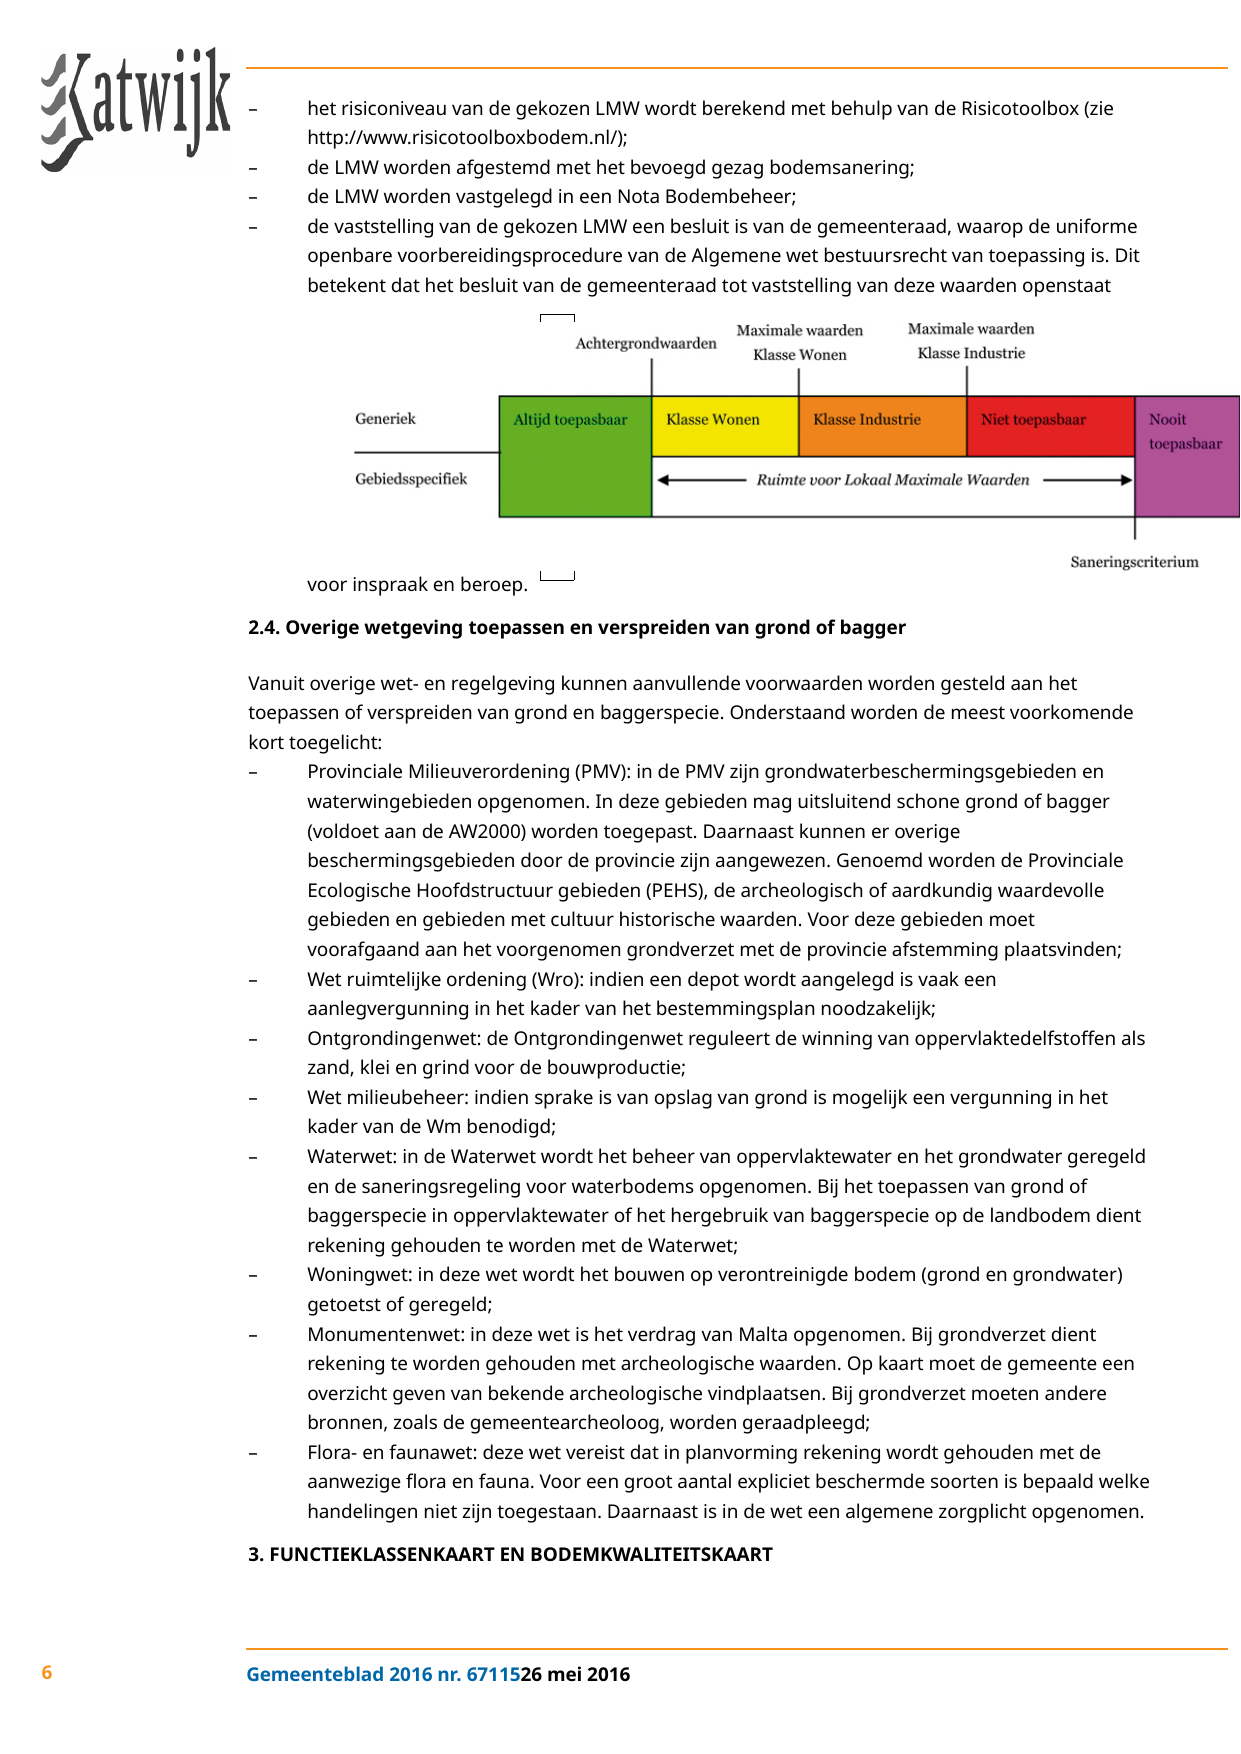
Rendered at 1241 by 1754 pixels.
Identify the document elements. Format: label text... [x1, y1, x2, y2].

text 2.4. Overige wetgeving toepassen en verspreiden van grond of bagger [248, 614, 1152, 640]
list het risiconiveau van de gekozen LMW wordt berekend met behulp van de Risicotoolbox (zie http://www.risicotoolboxbodem.nl/); [248, 95, 1152, 150]
picture [41, 47, 231, 172]
list Woningwet: in deze wet wordt het bouwen op verontreinigde bodem (grond en grondwater) getoetst of geregeld; [248, 1262, 1152, 1317]
text 3. FUNCTIEKLASSENKAART EN BODEMKWALITEITSKAART [248, 1541, 1152, 1567]
list Wet ruimtelijke ordening (Wro): indien een depot wordt aangelegd is vaak een aanlegvergunning in het kader van het bestemmingsplan noodzakelijk; [248, 966, 1152, 1021]
list de vaststelling van de gekozen LMW een besluit is van de gemeenteraad, waarop de uniforme openbare voorbereidingsprocedure van de Algemene wet bestuursrecht van toepassing is. Dit betekent dat het besluit van de gemeenteraad tot vaststelling van deze waarden openstaat voor inspraak en beroep. [248, 213, 1152, 597]
list Provinciale Milieuverordening (PMV): in de PMV zijn grondwaterbeschermingsgebieden en waterwingebieden opgenomen. In deze gebieden mag uitsluitend schone grond of bagger (voldoet aan de AW2000) worden toegepast. Daarnaast kunnen er overige beschermingsgebieden door de provincie zijn aangewezen. Genoemd worden de Provinciale Ecologische Hoofdstructuur gebieden (PEHS), de archeologisch of aardkundig waardevolle gebieden en gebieden met cultuur historische waarden. Voor deze gebieden moet voorafgaand aan het voorgenomen grondverzet met de provincie afstemming plaatsvinden; [248, 759, 1152, 962]
list Waterwet: in de Waterwet wordt het beheer van oppervlaktewater en het grondwater geregeld en de saneringsregeling voor waterbodems opgenomen. Bij het toepassen van grond of baggerspecie in oppervlaktewater of het hergebruik van baggerspecie op de landbodem dient rekening gehouden te worden met de Waterwet; [248, 1143, 1152, 1258]
list Wet milieubeheer: indien sprake is van opslag van grond is mogelijk een vergunning in het kader van de Wm benodigd; [248, 1084, 1152, 1139]
list Monumentenwet: in deze wet is het verdrag van Malta opgenomen. Bij grondverzet dient rekening te worden gehouden met archeologische waarden. Op kaart moet de gemeente een overzicht geven van bekende archeologische vindplaatsen. Bij grondverzet moeten andere bronnen, zoals de gemeentearcheoloog, worden geraadpleegd; [248, 1321, 1152, 1435]
list Flora- en faunawet: deze wet vereist dat in planvorming rekening wordt gehouden met de aanwezige flora en fauna. Voor een groot aantal expliciet beschermde soorten is bepaald welke handelingen niet zijn toegestaan. Daarnaast is in de wet een algemene zorgplicht opgenomen. [248, 1439, 1152, 1524]
picture [354, 322, 1240, 571]
list Ontgrondingenwet: de Ontgrondingenwet reguleert de winning van oppervlaktedelfstoffen als zand, klei en grind voor de bouwproductie; [248, 1025, 1152, 1080]
list de LMW worden afgestemd met het bevoegd gezag bodemsanering; [248, 154, 1152, 180]
list de LMW worden vastgelegd in een Nota Bodembeheer; [248, 183, 1152, 209]
text Vanuit overige wet- en regelgeving kunnen aanvullende voorwaarden worden gesteld aan het toepassen of verspreiden van grond en baggerspecie. Onderstaand worden de meest voorkomende kort toegelicht: [248, 670, 1152, 755]
